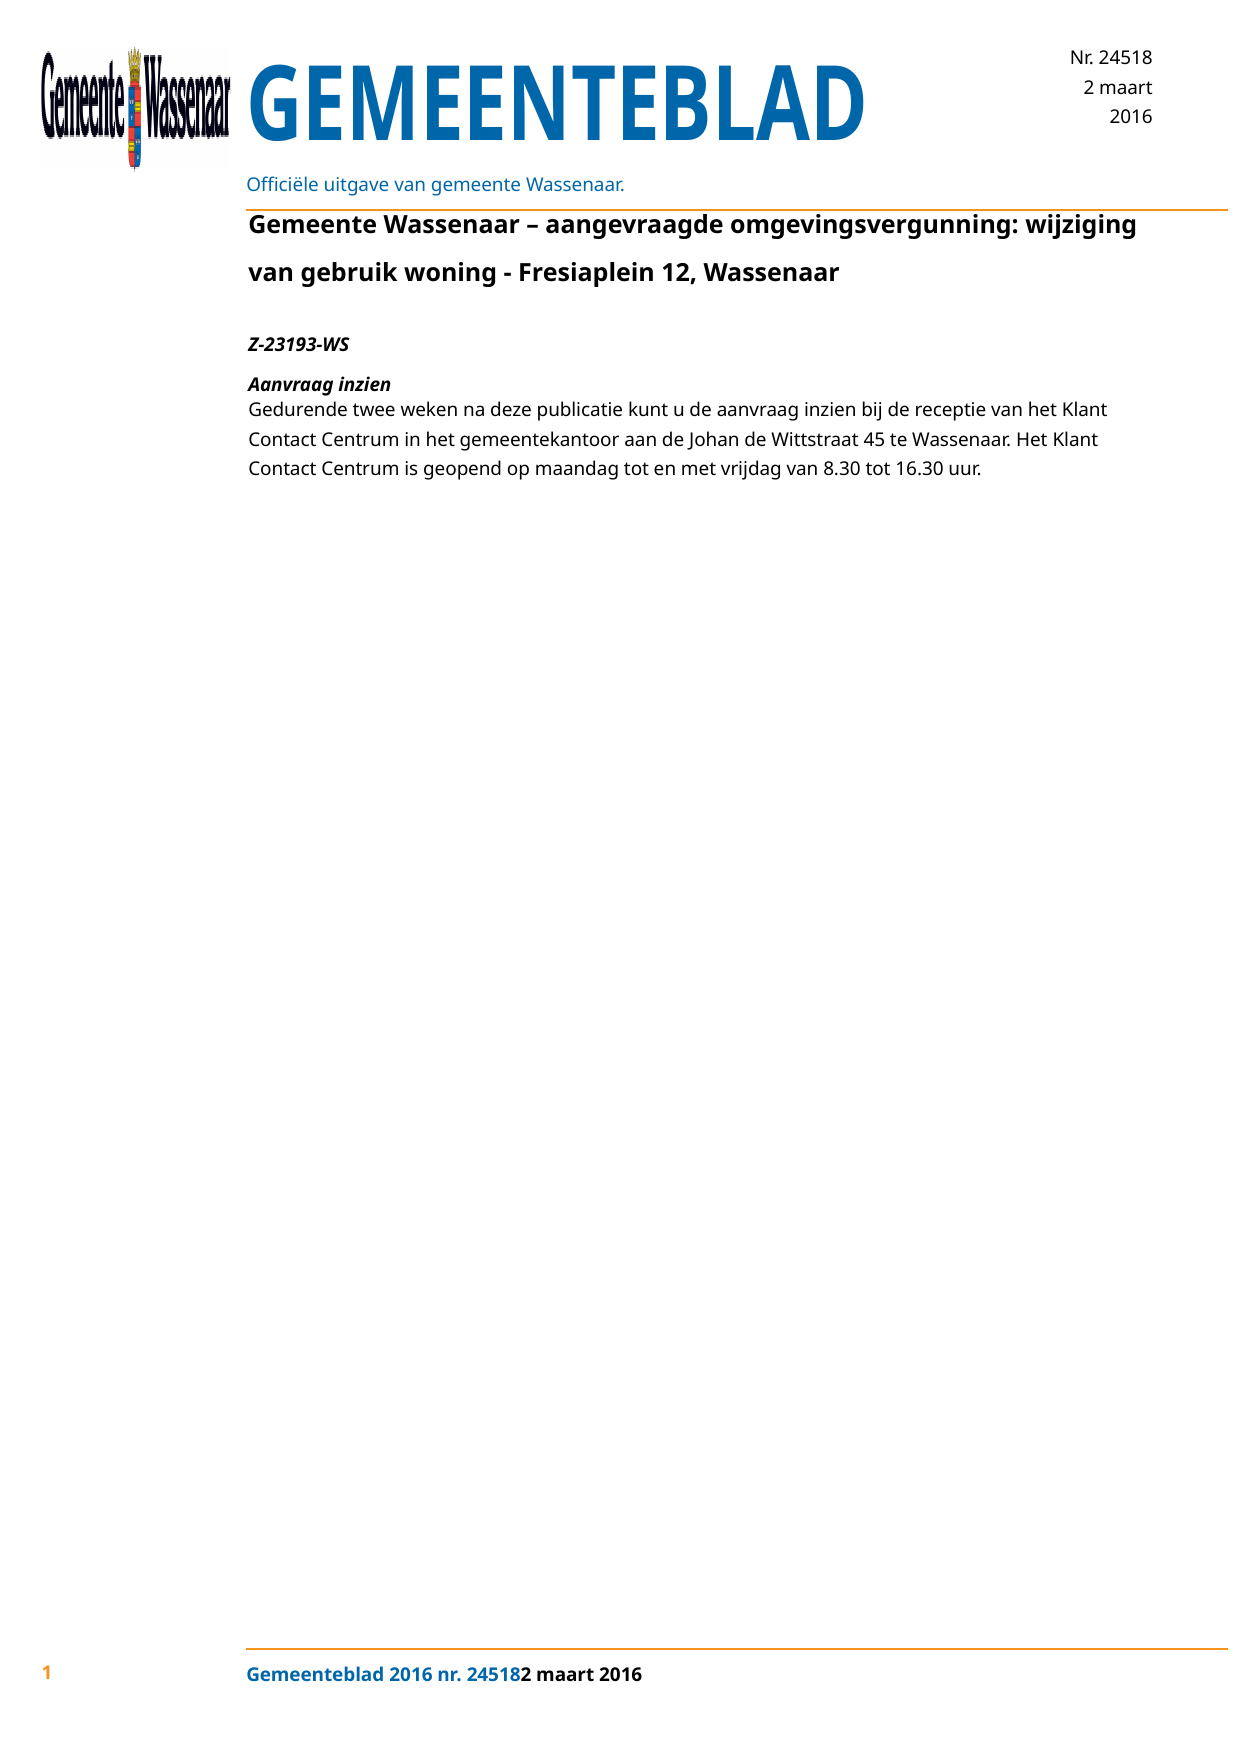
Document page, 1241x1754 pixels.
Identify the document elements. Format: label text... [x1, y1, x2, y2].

picture [41, 47, 231, 172]
text Gemeente Wassenaar – aangevraagde omgevingsvergunning: wijziging van gebruik woning - Fresiaplein 12, Wassenaar [248, 211, 1152, 288]
text Z-23193-WS [248, 331, 1152, 357]
text Aanvraag inzien [248, 371, 1152, 396]
text Gedurende twee weken na deze publicatie kunt u de aanvraag inzien bij de receptie van het Klant Contact Centrum in het gemeentekantoor aan de Johan de Wittstraat 45 te Wassenaar. Het Klant Contact Centrum is geopend op maandag tot en met vrijdag van 8.30 tot 16.30 uur. [248, 396, 1152, 481]
